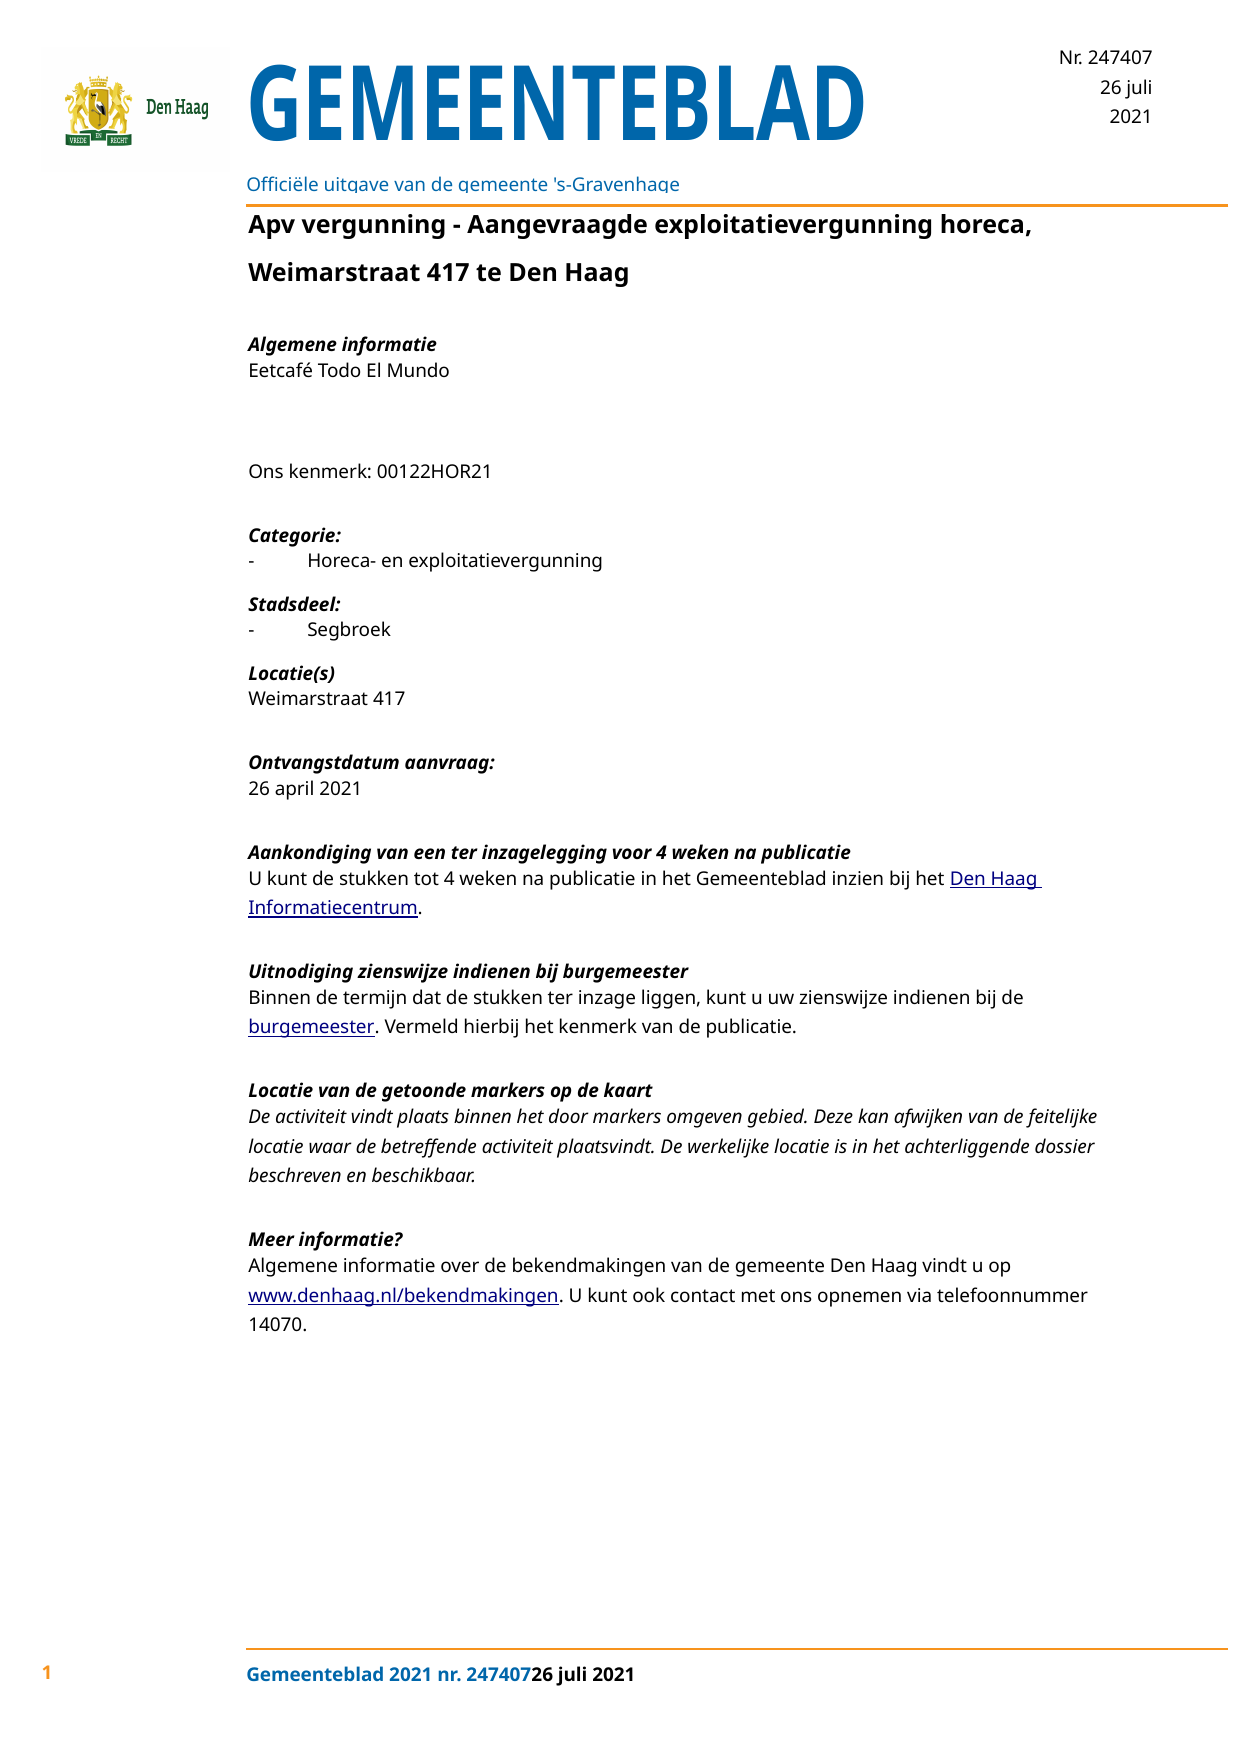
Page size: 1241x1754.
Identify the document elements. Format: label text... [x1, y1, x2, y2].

text U kunt de stukken tot 4 weken na publicatie in het Gemeenteblad inzien bij het Den Haag Informatiecentrum. [248, 865, 1152, 920]
text Ons kenmerk: 00122HOR21 [248, 458, 1152, 484]
text Apv vergunning - Aangevraagde exploitatievergunning horeca, Weimarstraat 417 te Den Haag [248, 207, 1152, 288]
text Categorie: [248, 522, 1152, 548]
text Meer informatie? [248, 1226, 1152, 1252]
list Segbroek [248, 617, 1152, 642]
text De activiteit vindt plaats binnen het door markers omgeven gebied. Deze kan afwijken van de feitelijke locatie waar de betreffende activiteit plaatsvindt. De werkelijke locatie is in het achterliggende dossier beschreven en beschikbaar. [248, 1103, 1152, 1188]
text Binnen de termijn dat de stukken ter inzage liggen, kunt u uw zienswijze indienen bij de burgemeester. Vermeld hierbij het kenmerk van de publicatie. [248, 984, 1152, 1039]
text Weimarstraat 417 [248, 685, 1152, 711]
text Locatie van de getoonde markers op de kaart [248, 1078, 1152, 1103]
text Algemene informatie [248, 331, 1152, 357]
text 26 april 2021 [248, 775, 1152, 801]
text Uitnodiging zienswijze indienen bij burgemeester [248, 958, 1152, 984]
text Aankondiging van een ter inzagelegging voor 4 weken na publicatie [248, 839, 1152, 865]
text Locatie(s) [248, 660, 1152, 685]
picture [41, 47, 231, 172]
text Stadsdeel: [248, 591, 1152, 617]
list Horeca- en exploitatievergunning [248, 548, 1152, 573]
text Eetcafé Todo El Mundo [248, 357, 1152, 383]
text Algemene informatie over de bekendmakingen van de gemeente Den Haag vindt u op www.denhaag.nl/bekendmakingen. U kunt ook contact met ons opnemen via telefoonnummer 14070. [248, 1252, 1152, 1337]
text Ontvangstdatum aanvraag: [248, 749, 1152, 775]
